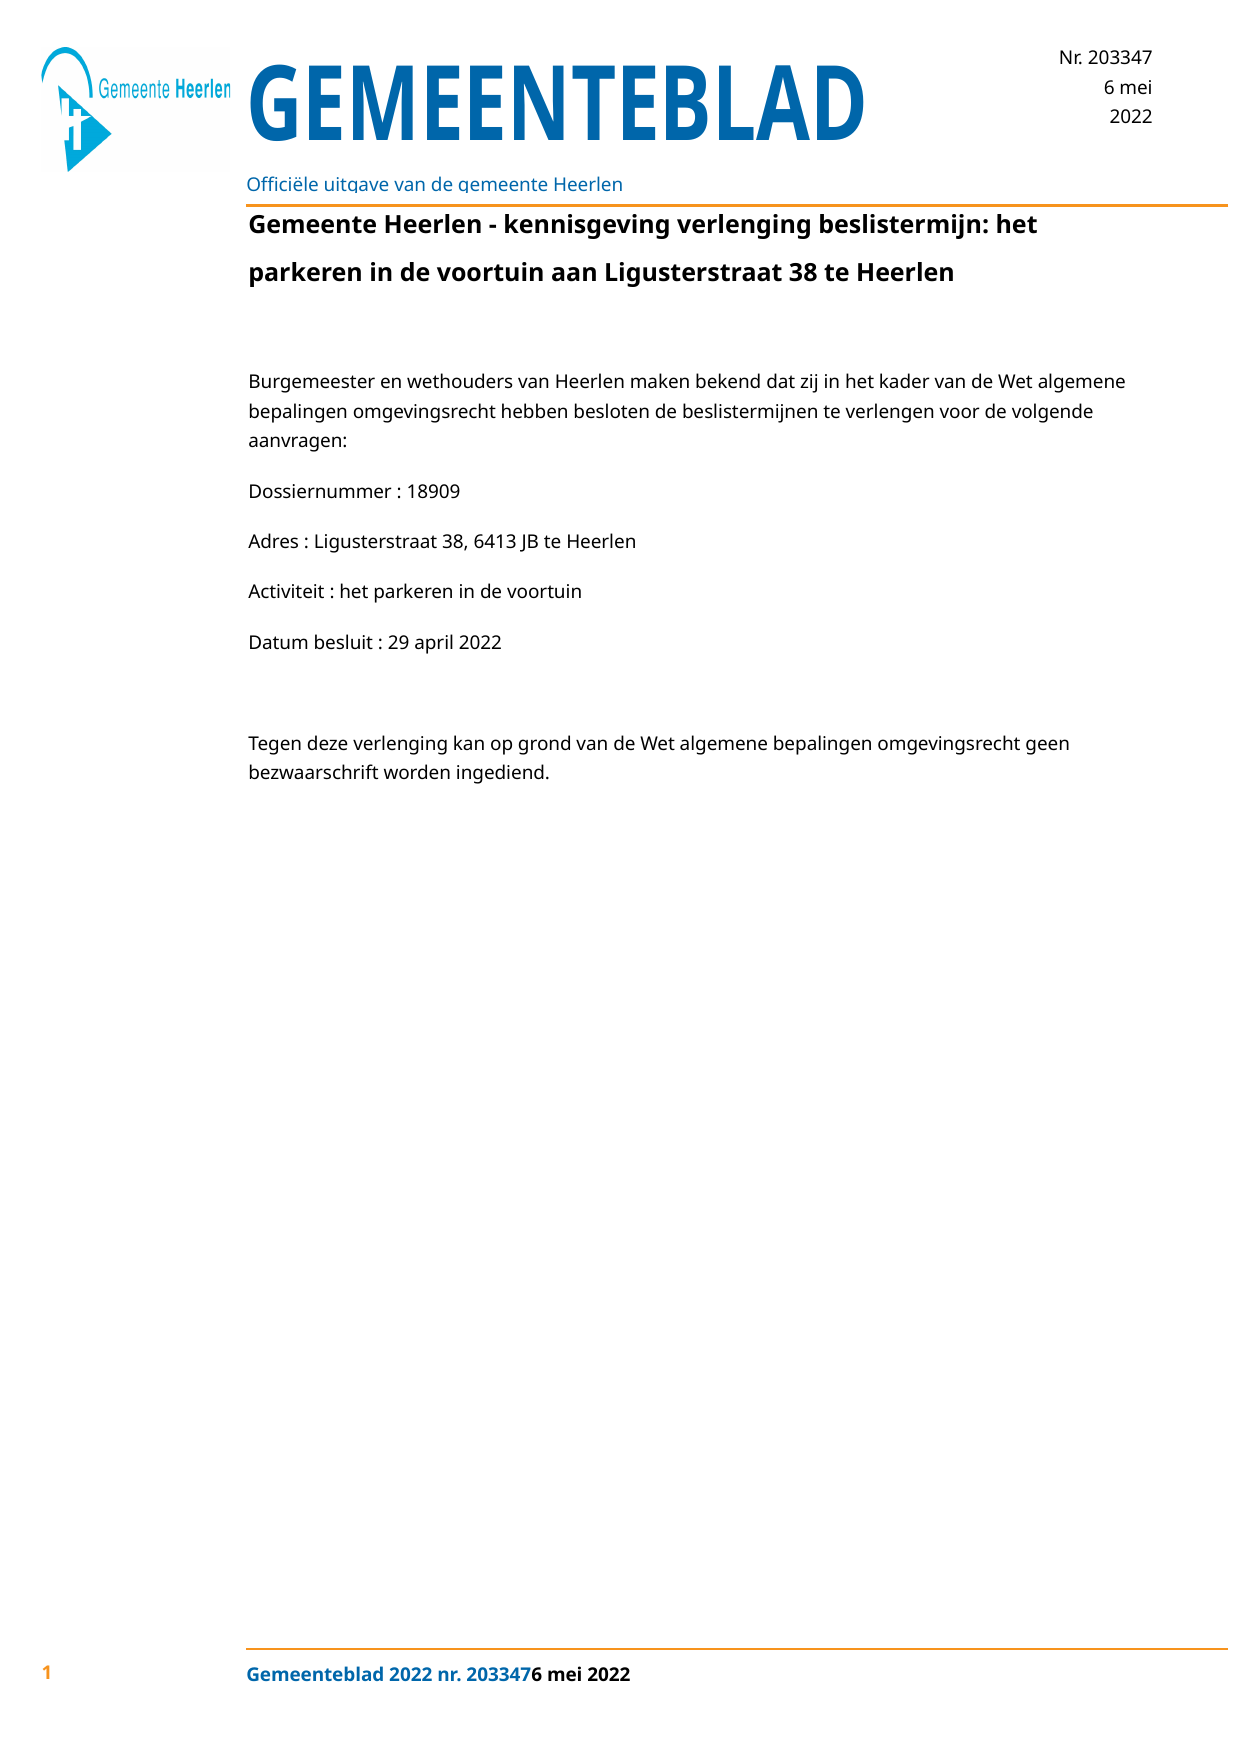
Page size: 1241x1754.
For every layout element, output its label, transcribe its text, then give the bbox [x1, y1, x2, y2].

text Adres : Ligusterstraat 38, 6413 JB te Heerlen [248, 528, 1152, 554]
picture [41, 47, 231, 172]
text Activiteit : het parkeren in de voortuin [248, 579, 1152, 604]
text Datum besluit : 29 april 2022 [248, 629, 1152, 655]
text Dossiernummer : 18909 [248, 478, 1152, 504]
text Burgemeester en wethouders van Heerlen maken bekend dat zij in het kader van de Wet algemene bepalingen omgevingsrecht hebben besloten de beslistermijnen te verlengen voor de volgende aanvragen: [248, 368, 1152, 453]
text Gemeente Heerlen - kennisgeving verlenging beslistermijn: het parkeren in de voortuin aan Ligusterstraat 38 te Heerlen [248, 207, 1152, 288]
text Tegen deze verlenging kan op grond van de Wet algemene bepalingen omgevingsrecht geen bezwaarschrift worden ingediend. [248, 730, 1152, 785]
picture [41, 47, 59, 70]
